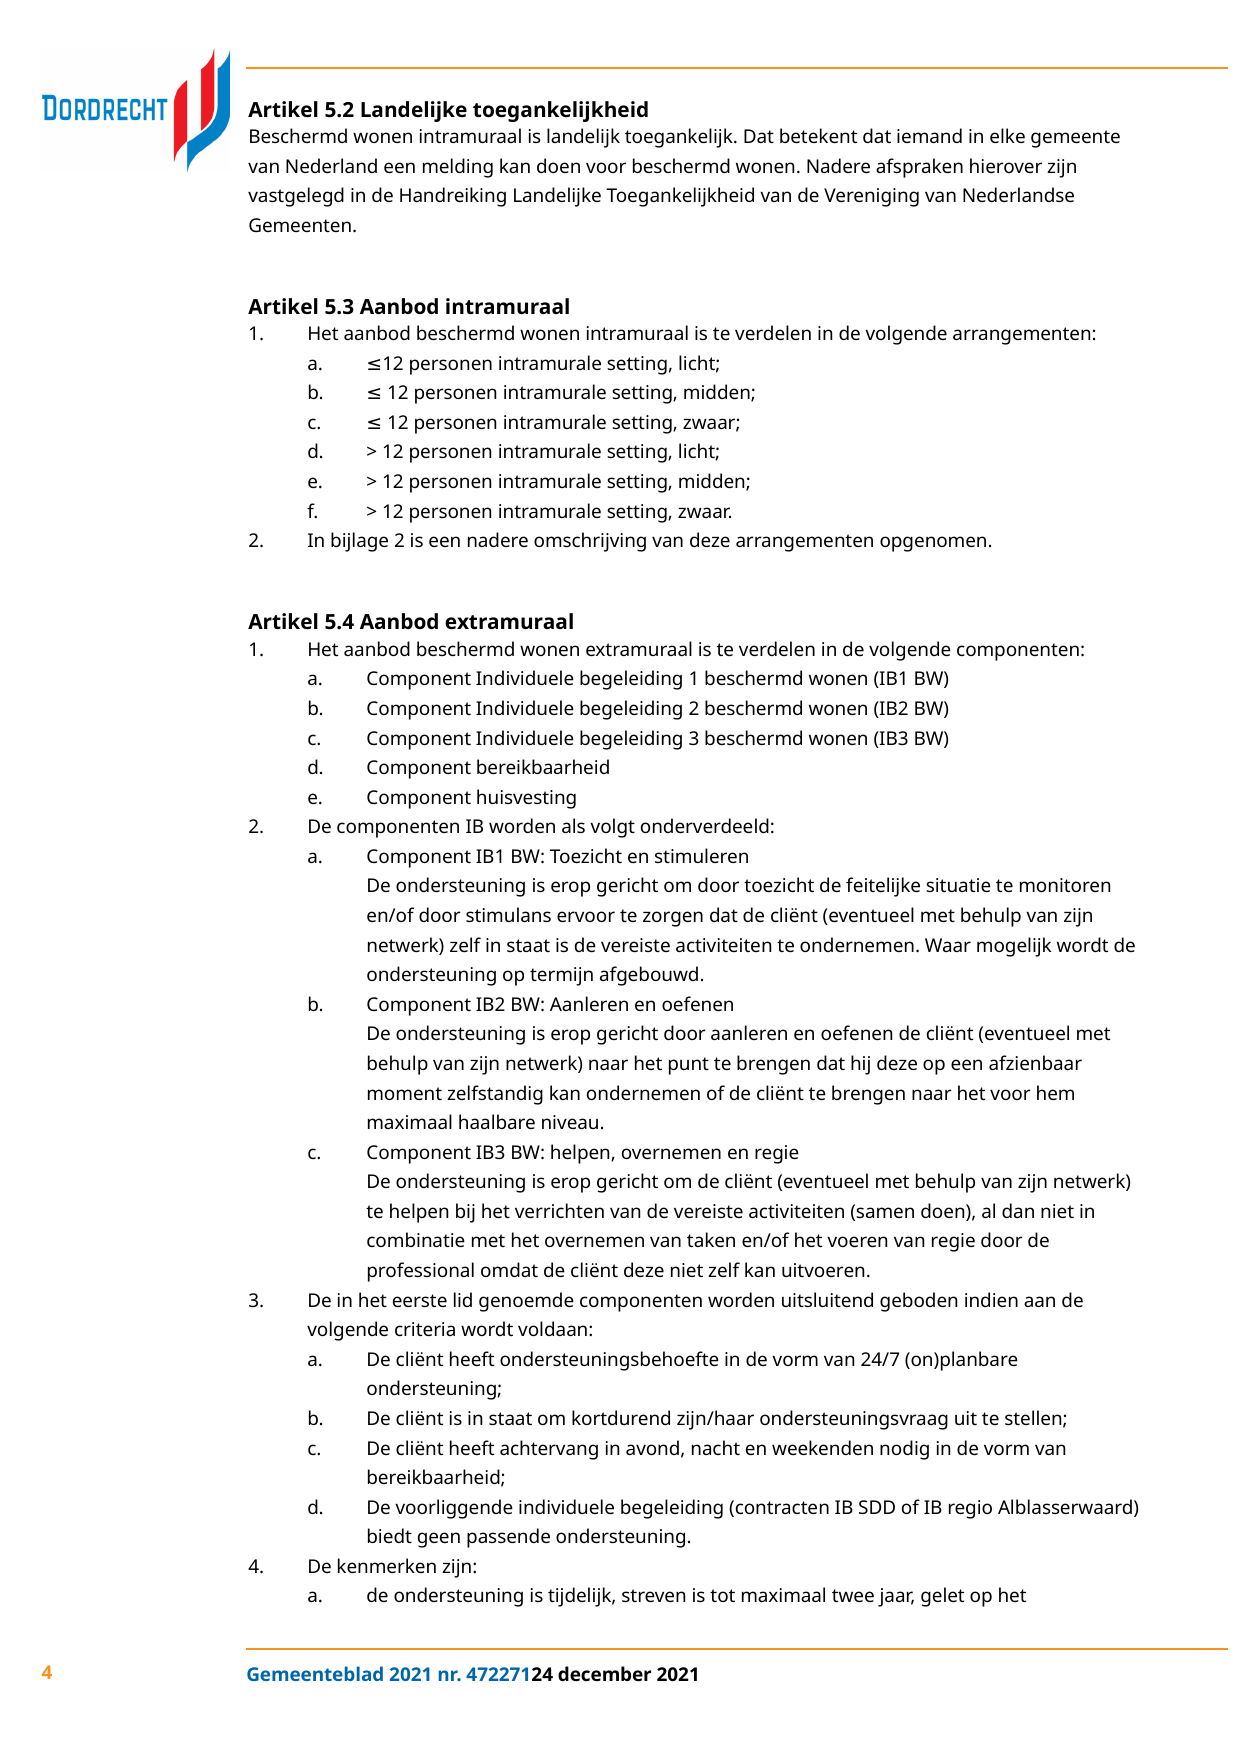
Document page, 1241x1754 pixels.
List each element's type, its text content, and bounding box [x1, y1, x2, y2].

list De ondersteuning is erop gericht door aanleren en oefenen de cliënt (eventueel met behulp van zijn netwerk) naar het punt te brengen dat hij deze op een afzienbaar moment zelfstandig kan ondernemen of de cliënt te brengen naar het voor hem maximaal haalbare niveau. [307, 1021, 1152, 1135]
list De kenmerken zijn: [248, 1553, 1152, 1579]
list Component Individuele begeleiding 3 beschermd wonen (IB3 BW) [307, 725, 1152, 750]
list In bijlage 2 is een nadere omschrijving van deze arrangementen opgenomen. [248, 527, 1152, 553]
list Component Individuele begeleiding 1 beschermd wonen (IB1 BW) [307, 666, 1152, 691]
list ≤ 12 personen intramurale setting, zwaar; [307, 409, 1152, 435]
list Component IB2 BW: Aanleren en oefenen [307, 991, 1152, 1017]
list De cliënt is in staat om kortdurend zijn/haar ondersteuningsvraag uit te stellen; [307, 1405, 1152, 1431]
list > 12 personen intramurale setting, licht; [307, 439, 1152, 464]
list Component Individuele begeleiding 2 beschermd wonen (IB2 BW) [307, 695, 1152, 721]
list > 12 personen intramurale setting, midden; [307, 468, 1152, 494]
list De cliënt heeft ondersteuningsbehoefte in de vorm van 24/7 (on)planbare ondersteuning; [307, 1346, 1152, 1401]
text Artikel 5.3 Aanbod intramuraal [248, 292, 1152, 320]
picture [41, 47, 231, 172]
list Component huisvesting [307, 784, 1152, 809]
text Beschermd wonen intramuraal is landelijk toegankelijk. Dat betekent dat iemand in elke gemeente van Nederland een melding kan doen voor beschermd wonen. Nadere afspraken hierover zijn vastgelegd in de Handreiking Landelijke Toegankelijkheid van de Vereniging van Nederlandse Gemeenten. [248, 123, 1152, 238]
list De voorliggende individuele begeleiding (contracten IB SDD of IB regio Alblasserwaard) biedt geen passende ondersteuning. [307, 1494, 1152, 1549]
list De ondersteuning is erop gericht om de cliënt (eventueel met behulp van zijn netwerk) te helpen bij het verrichten van de vereiste activiteiten (samen doen), al dan niet in combinatie met het overnemen van taken en/of het voeren van regie door de professional omdat de cliënt deze niet zelf kan uitvoeren. [307, 1168, 1152, 1283]
list Het aanbod beschermd wonen intramuraal is te verdelen in de volgende arrangementen: [248, 320, 1152, 346]
text Artikel 5.4 Aanbod extramuraal [248, 607, 1152, 636]
list De ondersteuning is erop gericht om door toezicht de feitelijke situatie te monitoren en/of door stimulans ervoor te zorgen dat de cliënt (eventueel met behulp van zijn netwerk) zelf in staat is de vereiste activiteiten te ondernemen. Waar mogelijk wordt de ondersteuning op termijn afgebouwd. [307, 873, 1152, 987]
list de ondersteuning is tijdelijk, streven is tot maximaal twee jaar, gelet op het [307, 1583, 1152, 1608]
list Het aanbod beschermd wonen extramuraal is te verdelen in de volgende componenten: [248, 636, 1152, 662]
list Component IB3 BW: helpen, overnemen en regie [307, 1139, 1152, 1164]
list ≤12 personen intramurale setting, licht; [307, 350, 1152, 376]
list Component IB1 BW: Toezicht en stimuleren [307, 843, 1152, 869]
list Component bereikbaarheid [307, 754, 1152, 780]
list De componenten IB worden als volgt onderverdeeld: [248, 813, 1152, 839]
text Artikel 5.2 Landelijke toegankelijkheid [248, 95, 1152, 123]
list > 12 personen intramurale setting, zwaar. [307, 498, 1152, 524]
list De in het eerste lid genoemde componenten worden uitsluitend geboden indien aan de volgende criteria wordt voldaan: [248, 1287, 1152, 1342]
list ≤ 12 personen intramurale setting, midden; [307, 379, 1152, 405]
list De cliënt heeft achtervang in avond, nacht en weekenden nodig in de vorm van bereikbaarheid; [307, 1435, 1152, 1490]
